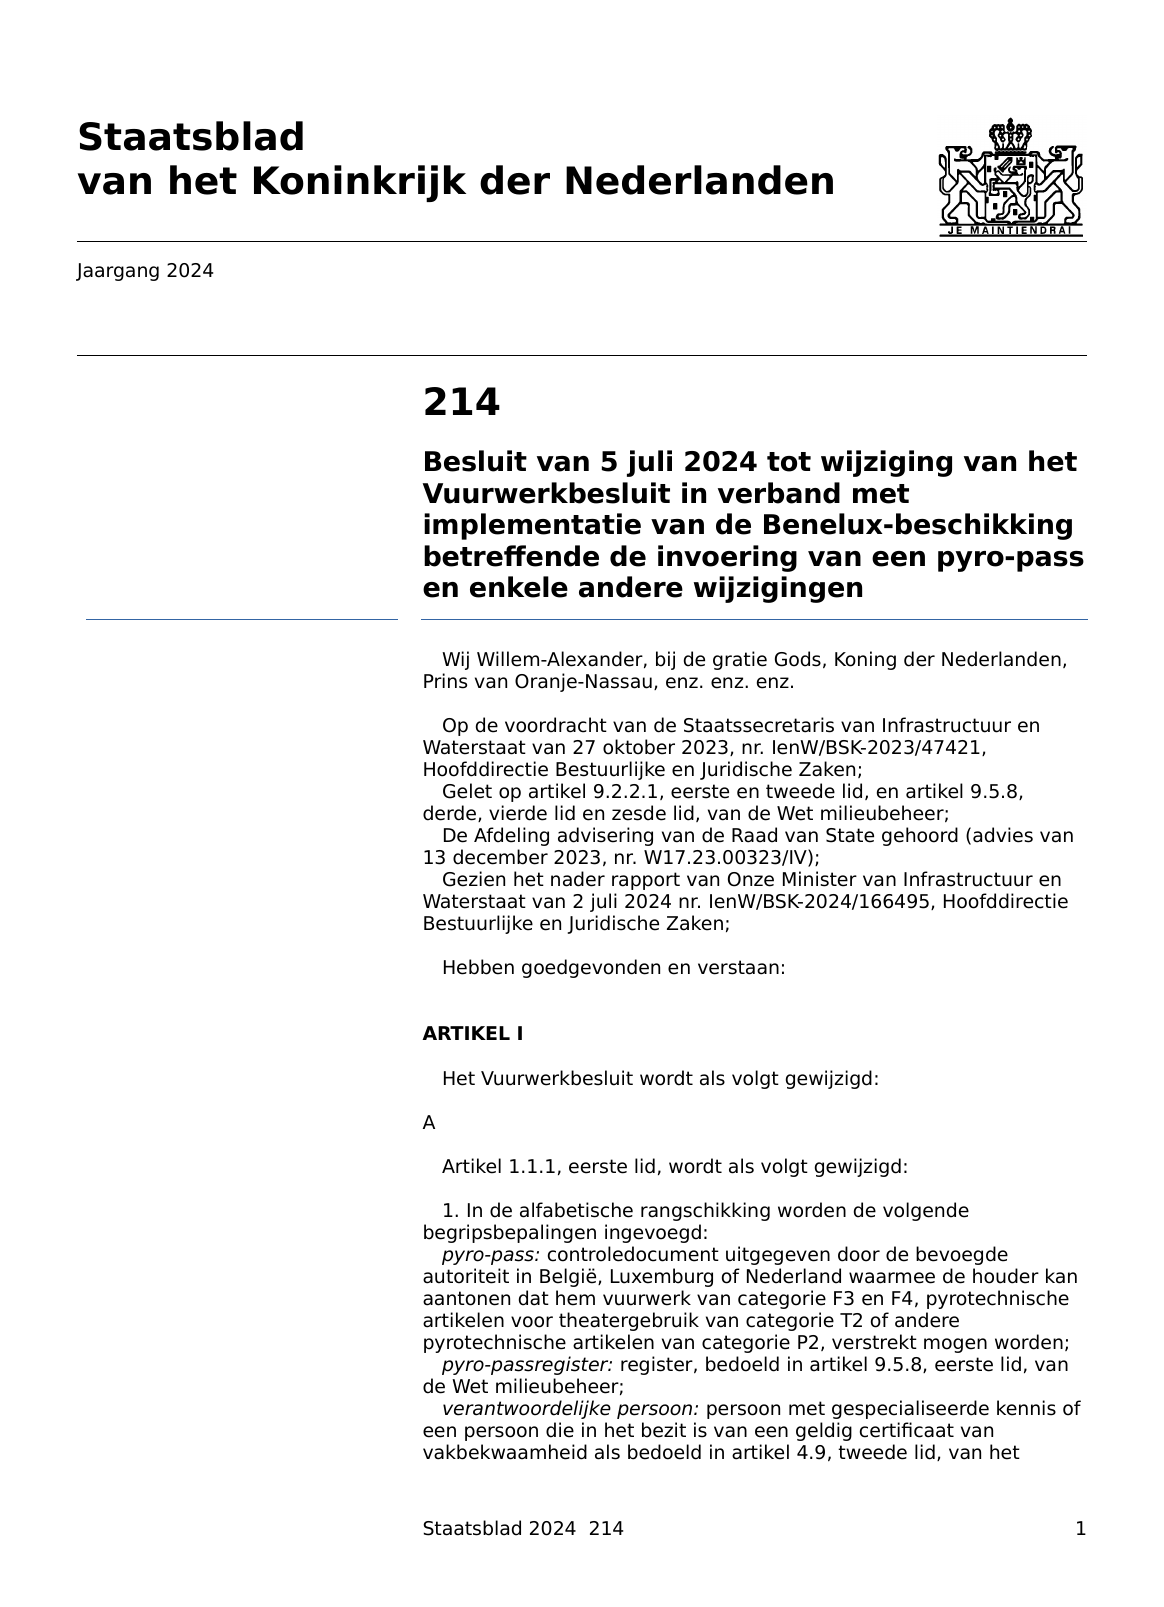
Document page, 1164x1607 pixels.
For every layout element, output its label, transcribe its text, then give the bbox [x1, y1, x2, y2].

picture [936, 115, 1087, 240]
text Gelet op artikel 9.2.2.1, eerste en tweede lid, en artikel 9.5.8, derde, vierde lid en zesde lid, van de Wet milieubeheer; [422, 781, 1087, 825]
text Hebben goedgevonden en verstaan: [422, 957, 1087, 979]
text A [422, 1112, 1087, 1133]
subtitle ARTIKEL I [422, 1023, 1087, 1045]
text Gezien het nader rapport van Onze Minister van Infrastructuur en Waterstaat van 2 juli 2024 nr. IenW/BSK-2024/166495, Hoofddirectie Bestuurlijke en Juridische Zaken; [422, 869, 1087, 935]
text pyro-passregister: register, bedoeld in artikel 9.5.8, eerste lid, van de Wet milieubeheer; [422, 1354, 1087, 1398]
table_header [886, 100, 1087, 241]
text pyro-pass: controledocument uitgegeven door de bevoegde autoriteit in België, Luxemburg of Nederland waarmee de houder kan aantonen dat hem vuurwerk van categorie F3 en F4, pyrotechnische artikelen voor theatergebruik van categorie T2 of andere pyrotechnische artikelen van categorie P2, verstrekt mogen worden; [422, 1244, 1087, 1354]
text verantwoordelijke persoon: persoon met gespecialiseerde kennis of een persoon die in het bezit is van een geldig certificaat van vakbekwaamheid als bedoeld in artikel 4.9, tweede lid, van het [422, 1398, 1087, 1464]
text 1. In de alfabetische rangschikking worden de volgende begripsbepalingen ingevoegd: [422, 1200, 1087, 1244]
text Wij Willem-Alexander, bij de gratie Gods, Koning der Nederlanden, Prins van Oranje-Nassau, enz. enz. enz. [422, 649, 1087, 693]
text Besluit van 5 juli 2024 tot wijziging van het Vuurwerkbesluit in verband met implementatie van de Benelux-beschikking betreffende de invoering van een pyro-pass en enkele andere wijzigingen [422, 447, 1087, 604]
subtitle 214 [422, 381, 1087, 424]
text Op de voordracht van de Staatssecretaris van Infrastructuur en Waterstaat van 27 oktober 2023, nr. IenW/BSK-2023/47421, Hoofddirectie Bestuurlijke en Juridische Zaken; [422, 715, 1087, 781]
text Artikel 1.1.1, eerste lid, wordt als volgt gewijzigd: [422, 1156, 1087, 1178]
table_cell Jaargang 2024 [77, 242, 1087, 355]
text De Afdeling advisering van de Raad van State gehoord (advies van 13 december 2023, nr. W17.23.00323/IV); [422, 825, 1087, 869]
text Het Vuurwerkbesluit wordt als volgt gewijzigd: [422, 1067, 1087, 1089]
table_header Staatsblad van het Koninkrijk der Nederlanden [77, 100, 886, 241]
